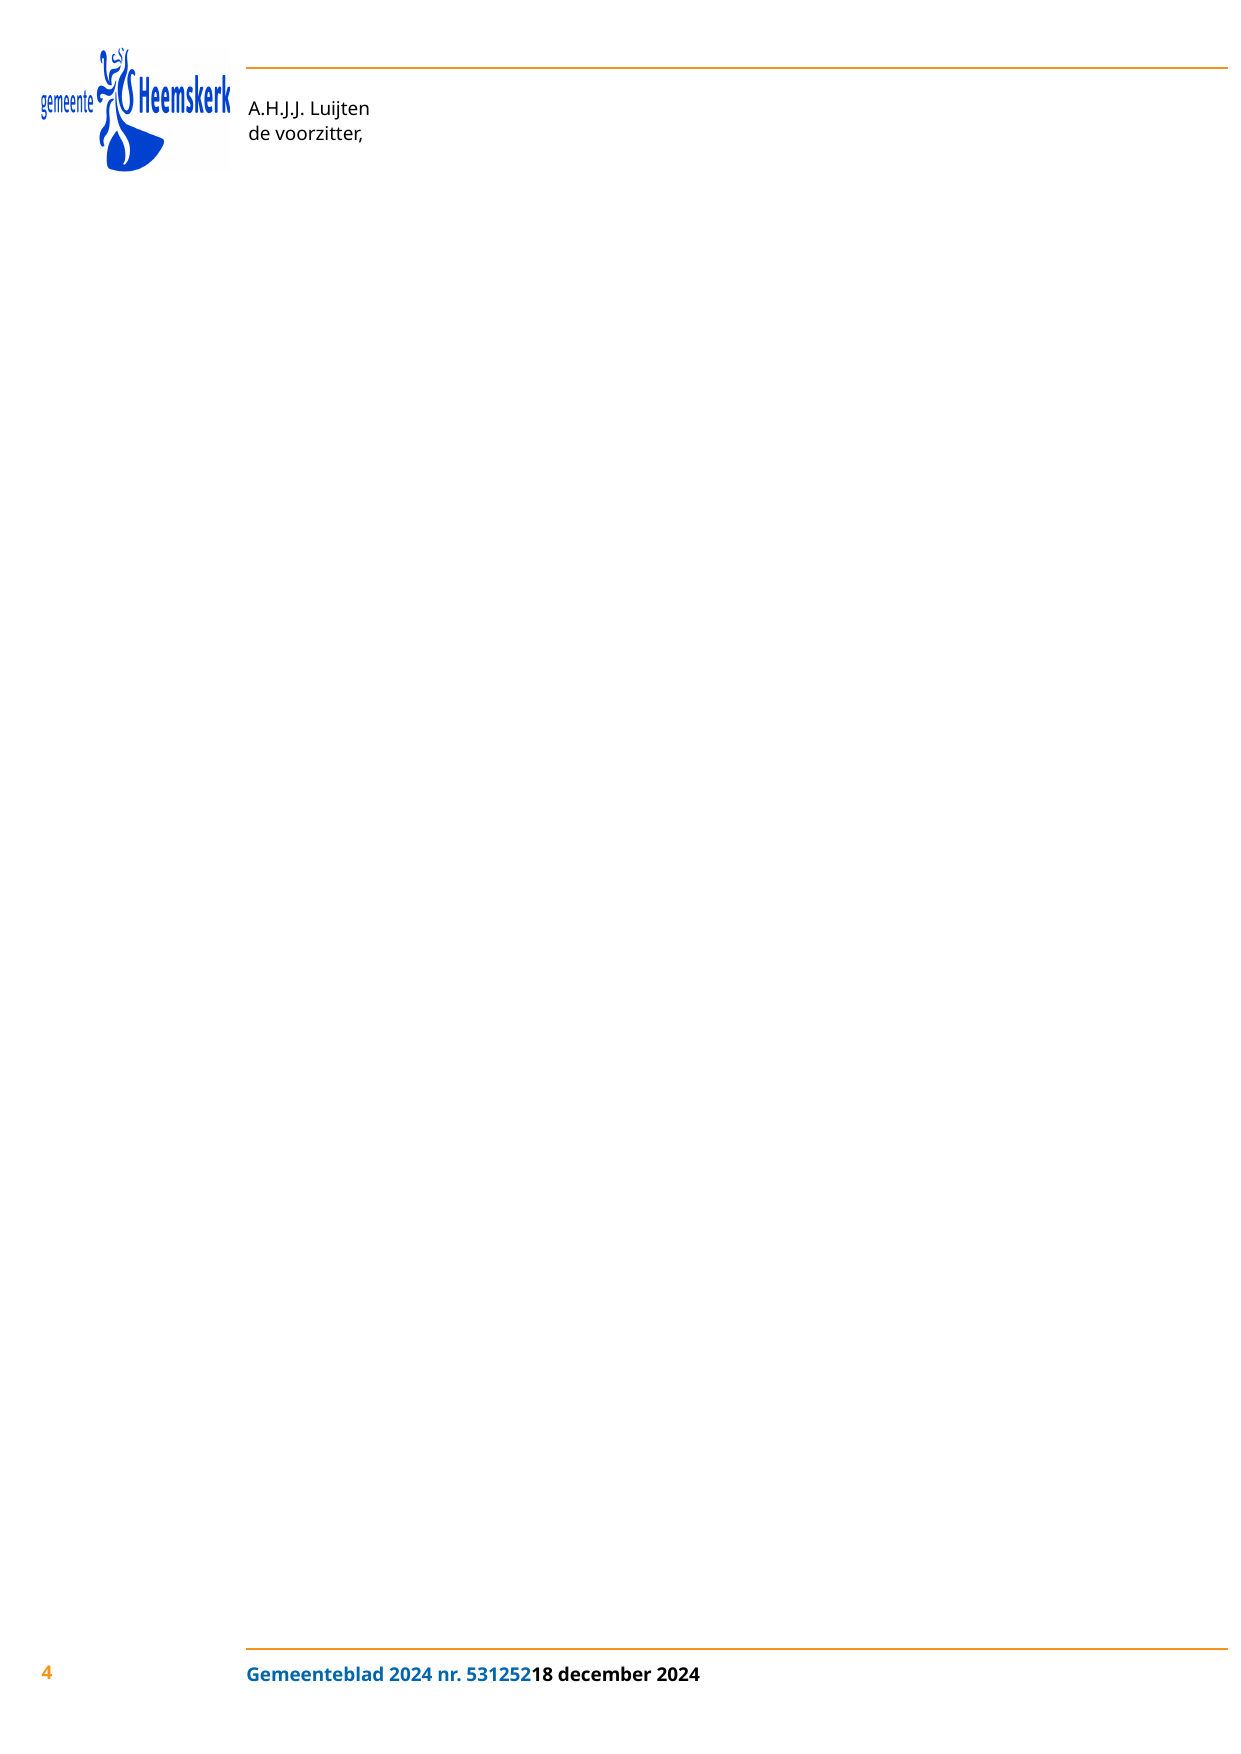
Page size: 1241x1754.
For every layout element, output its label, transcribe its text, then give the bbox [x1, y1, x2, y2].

picture [41, 47, 231, 172]
text de voorzitter, [248, 121, 1152, 146]
text A.H.J.J. Luijten [248, 95, 1152, 121]
